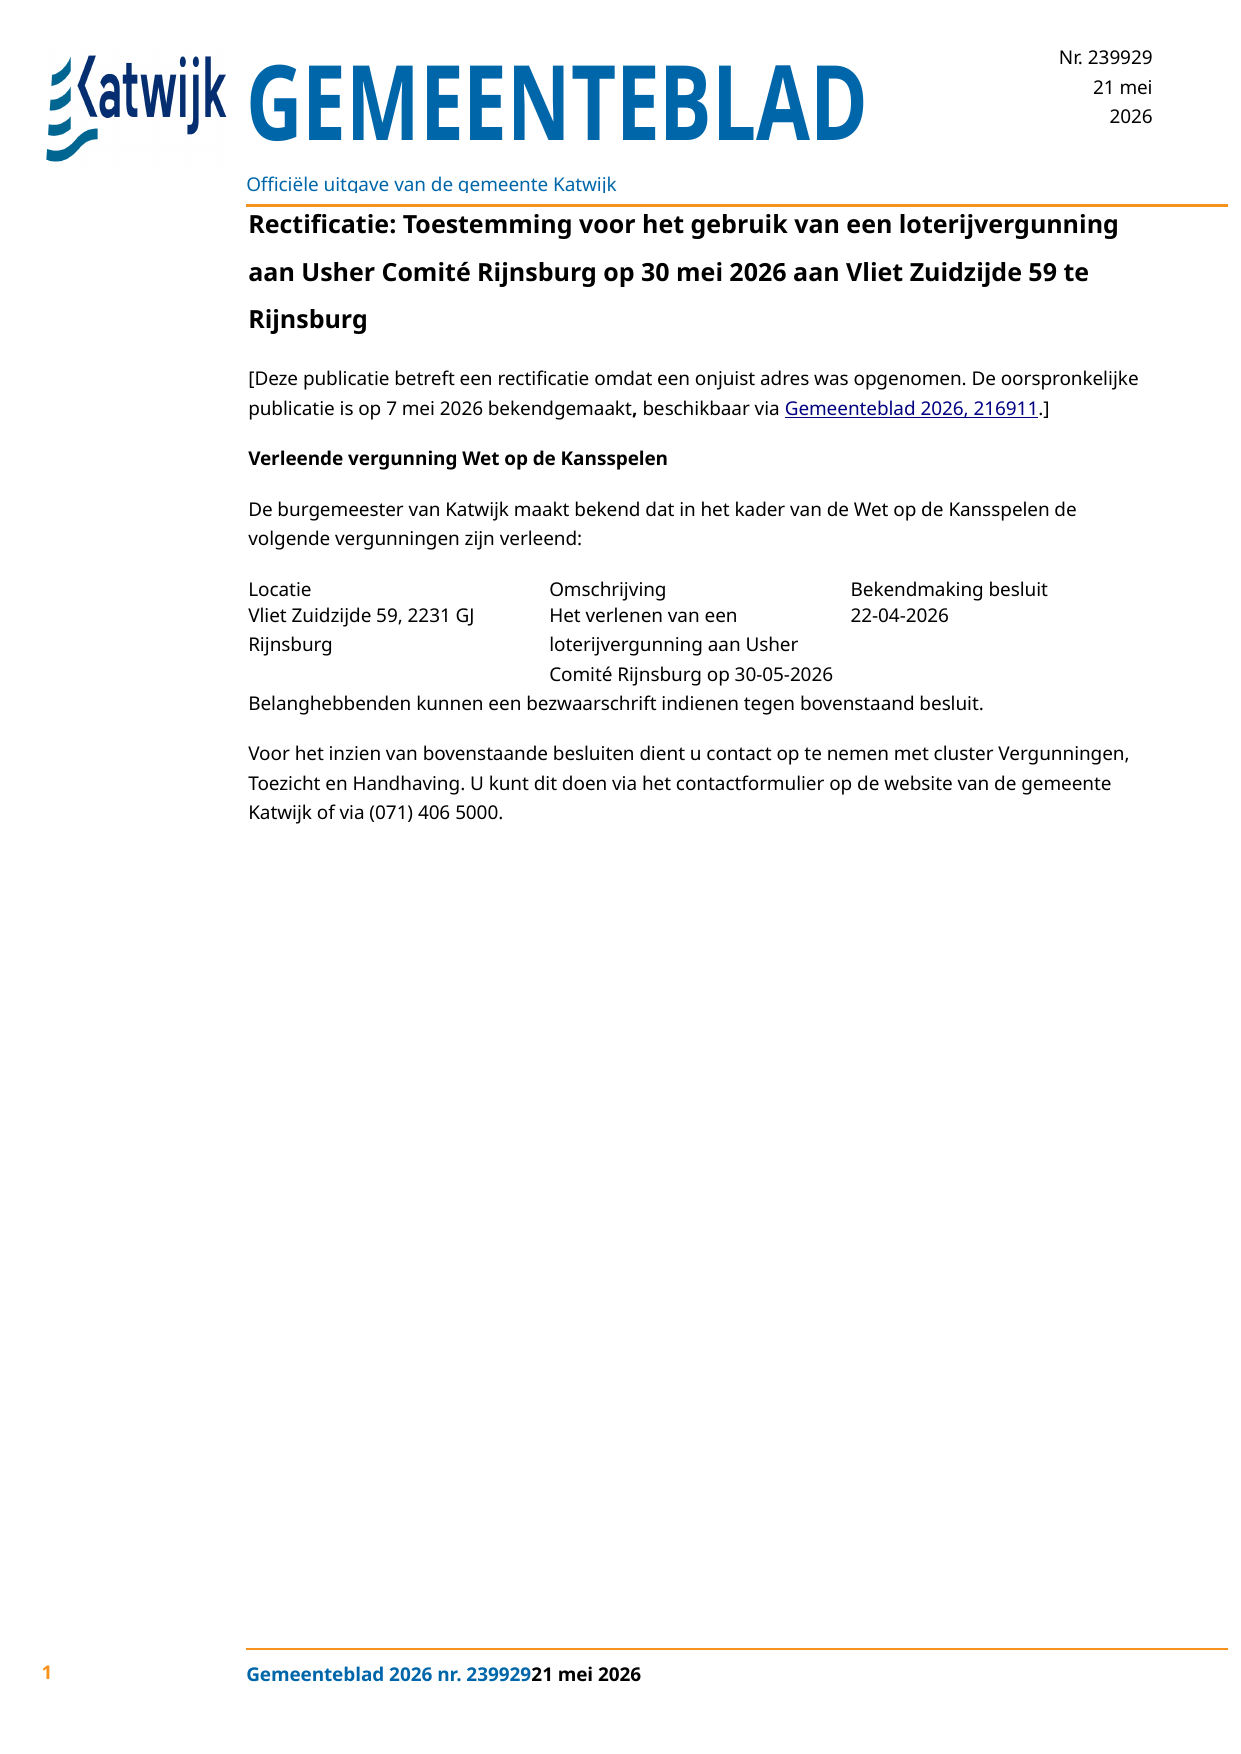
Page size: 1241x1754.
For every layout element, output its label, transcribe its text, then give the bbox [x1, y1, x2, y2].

table_cell Vliet Zuidzijde 59, 2231 GJ Rijnsburg [248, 602, 549, 687]
text Voor het inzien van bovenstaande besluiten dient u contact op te nemen met cluster Vergunningen, Toezicht en Handhaving. U kunt dit doen via het contactformulier op de website van de gemeente Katwijk of via (071) 406 5000. [248, 740, 1152, 825]
table_header Locatie [248, 576, 549, 602]
table_cell 22-04-2026 [850, 602, 1152, 687]
text Belanghebbenden kunnen een bezwaarschrift indienen tegen bovenstaand besluit. [248, 690, 1152, 716]
table_cell Het verlenen van een loterijvergunning aan Usher Comité Rijnsburg op 30-05-2026 [549, 602, 850, 687]
table_header Omschrijving [549, 576, 850, 602]
picture [41, 47, 231, 172]
table_header Bekendmaking besluit [850, 576, 1152, 602]
text Verleende vergunning Wet op de Kansspelen [248, 446, 1152, 471]
text Rectificatie: Toestemming voor het gebruik van een loterijvergunning aan Usher Comité Rijnsburg op 30 mei 2026 aan Vliet Zuidzijde 59 te Rijnsburg [248, 207, 1152, 336]
text De burgemeester van Katwijk maakt bekend dat in het kader van de Wet op de Kansspelen de volgende vergunningen zijn verleend: [248, 496, 1152, 551]
text [Deze publicatie betreft een rectificatie omdat een onjuist adres was opgenomen. De oorspronkelijke publicatie is op 7 mei 2026 bekendgemaakt, beschikbaar via Gemeenteblad 2026, 216911.] [248, 366, 1152, 421]
